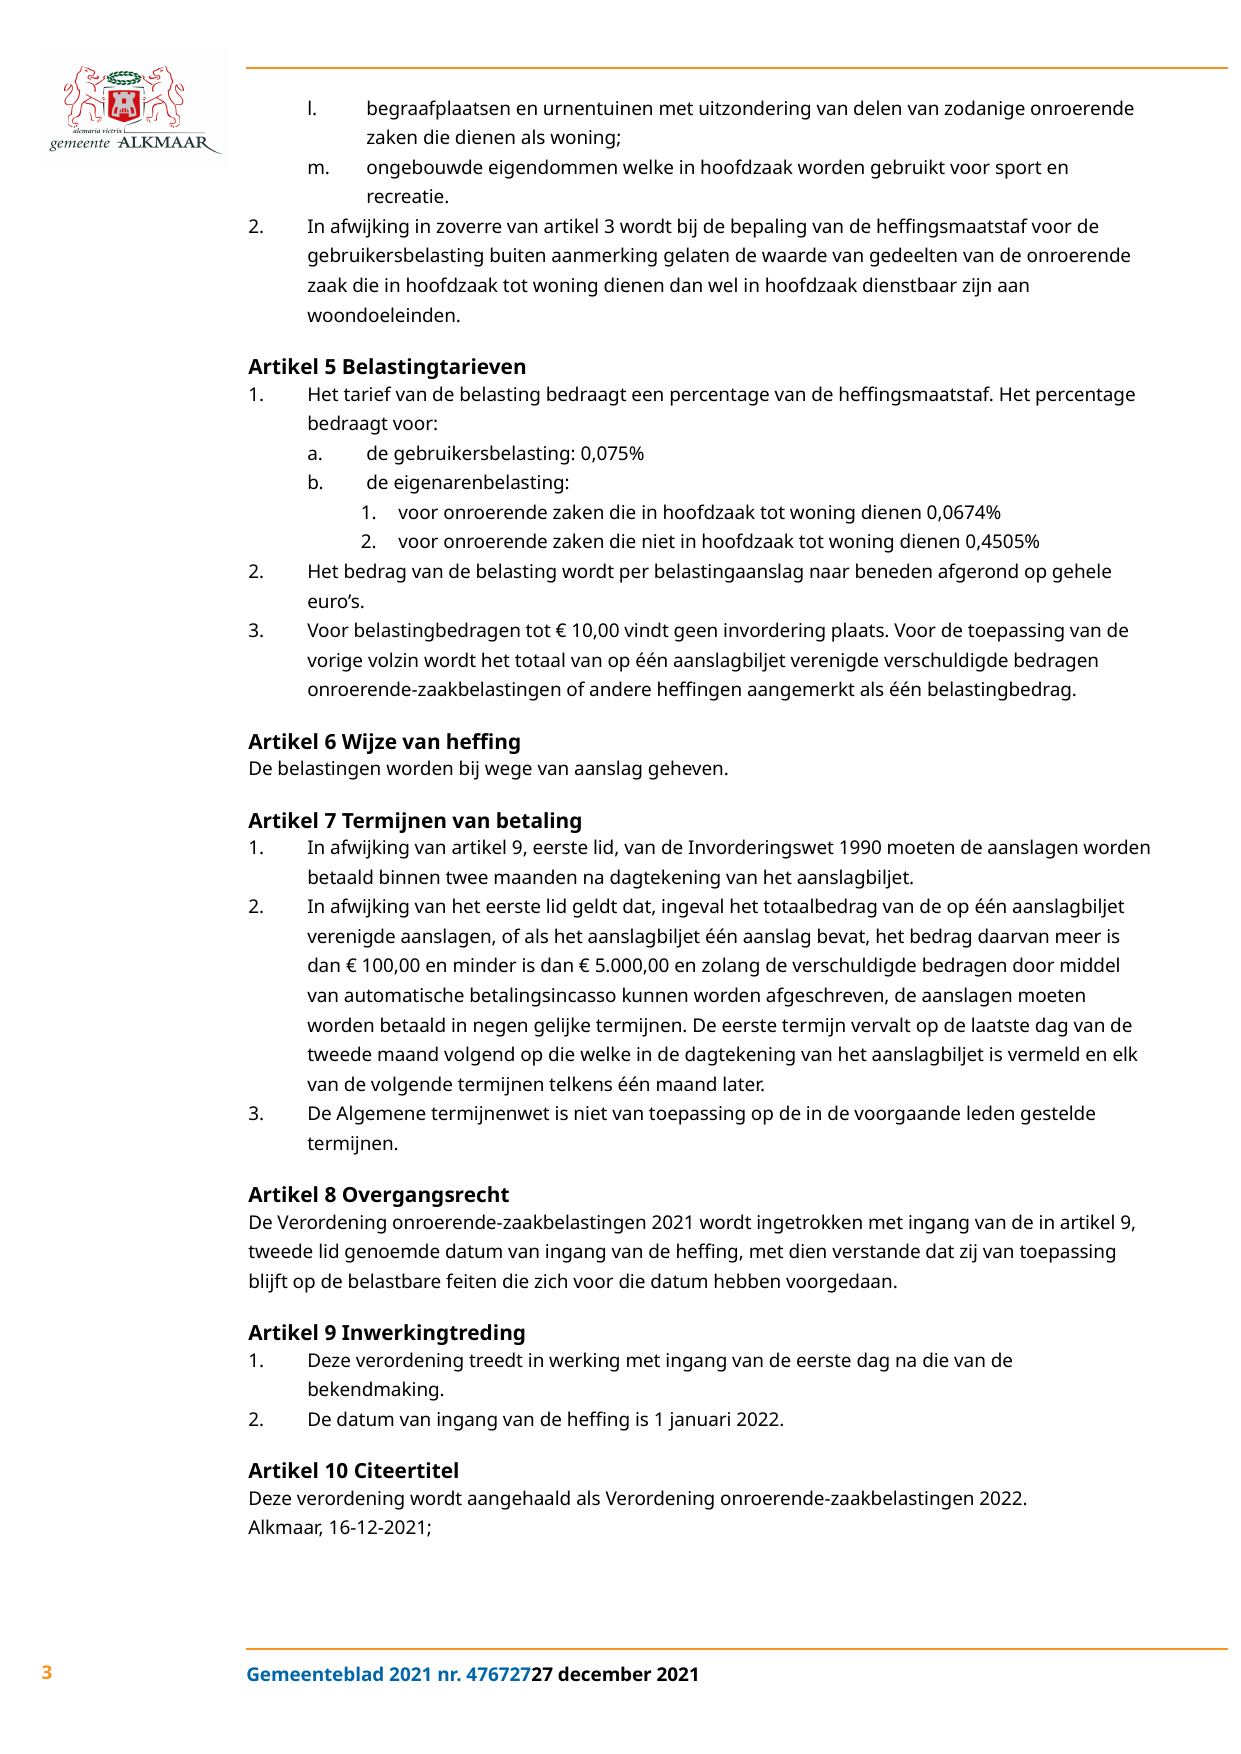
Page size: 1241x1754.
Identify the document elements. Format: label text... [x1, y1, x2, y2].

list In afwijking van artikel 9, eerste lid, van de Invorderingswet 1990 moeten de aanslagen worden betaald binnen twee maanden na dagtekening van het aanslagbiljet. [248, 834, 1152, 889]
list In afwijking van het eerste lid geldt dat, ingeval het totaalbedrag van de op één aanslagbiljet verenigde aanslagen, of als het aanslagbiljet één aanslag bevat, het bedrag daarvan meer is dan € 100,00 en minder is dan € 5.000,00 en zolang de verschuldigde bedragen door middel van automatische betalingsincasso kunnen worden afgeschreven, de aanslagen moeten worden betaald in negen gelijke termijnen. De eerste termijn vervalt op de laatste dag van de tweede maand volgend op die welke in de dagtekening van het aanslagbiljet is vermeld en elk van de volgende termijnen telkens één maand later. [248, 893, 1152, 1097]
list de gebruikersbelasting: 0,075% [307, 440, 1152, 466]
list Deze verordening treedt in werking met ingang van de eerste dag na die van de bekendmaking. [248, 1347, 1152, 1402]
text Artikel 9 Inwerkingtreding [248, 1318, 1152, 1347]
text Artikel 6 Wijze van heffing [248, 727, 1152, 755]
list begraafplaatsen en urnentuinen met uitzondering van delen van zodanige onroerende zaken die dienen als woning; [307, 95, 1152, 150]
list Het bedrag van de belasting wordt per belastingaanslag naar beneden afgerond op gehele euro’s. [248, 558, 1152, 613]
text Artikel 5 Belastingtarieven [248, 352, 1152, 381]
list voor onroerende zaken die niet in hoofdzaak tot woning dienen 0,4505% [361, 529, 1152, 554]
list De datum van ingang van de heffing is 1 januari 2022. [248, 1406, 1152, 1432]
list De Algemene termijnenwet is niet van toepassing op de in de voorgaande leden gestelde termijnen. [248, 1101, 1152, 1156]
text Artikel 10 Citeertitel [248, 1457, 1152, 1485]
list voor onroerende zaken die in hoofdzaak tot woning dienen 0,0674% [361, 499, 1152, 525]
list ongebouwde eigendommen welke in hoofdzaak worden gebruikt voor sport en recreatie. [307, 154, 1152, 209]
list Het tarief van de belasting bedraagt een percentage van de heffingsmaatstaf. Het percentage bedraagt voor: [248, 381, 1152, 436]
text Artikel 7 Termijnen van betaling [248, 806, 1152, 834]
list Voor belastingbedragen tot € 10,00 vindt geen invordering plaats. Voor de toepassing van de vorige volzin wordt het totaal van op één aanslagbiljet verenigde verschuldigde bedragen onroerende-zaakbelastingen of andere heffingen aangemerkt als één belastingbedrag. [248, 617, 1152, 702]
text Artikel 8 Overgangsrecht [248, 1181, 1152, 1209]
text De Verordening onroerende-zaakbelastingen 2021 wordt ingetrokken met ingang van de in artikel 9, tweede lid genoemde datum van ingang van de heffing, met dien verstande dat zij van toepassing blijft op de belastbare feiten die zich voor die datum hebben voorgedaan. [248, 1209, 1152, 1294]
text Alkmaar, 16-12-2021; [248, 1514, 1152, 1540]
text Deze verordening wordt aangehaald als Verordening onroerende-zaakbelastingen 2022. [248, 1485, 1152, 1511]
list In afwijking in zoverre van artikel 3 wordt bij de bepaling van de heffingsmaatstaf voor de gebruikersbelasting buiten aanmerking gelaten de waarde van gedeelten van de onroerende zaak die in hoofdzaak tot woning dienen dan wel in hoofdzaak dienstbaar zijn aan woondoeleinden. [248, 213, 1152, 328]
list de eigenarenbelasting: [307, 469, 1152, 495]
picture [41, 47, 231, 172]
text De belastingen worden bij wege van aanslag geheven. [248, 755, 1152, 781]
